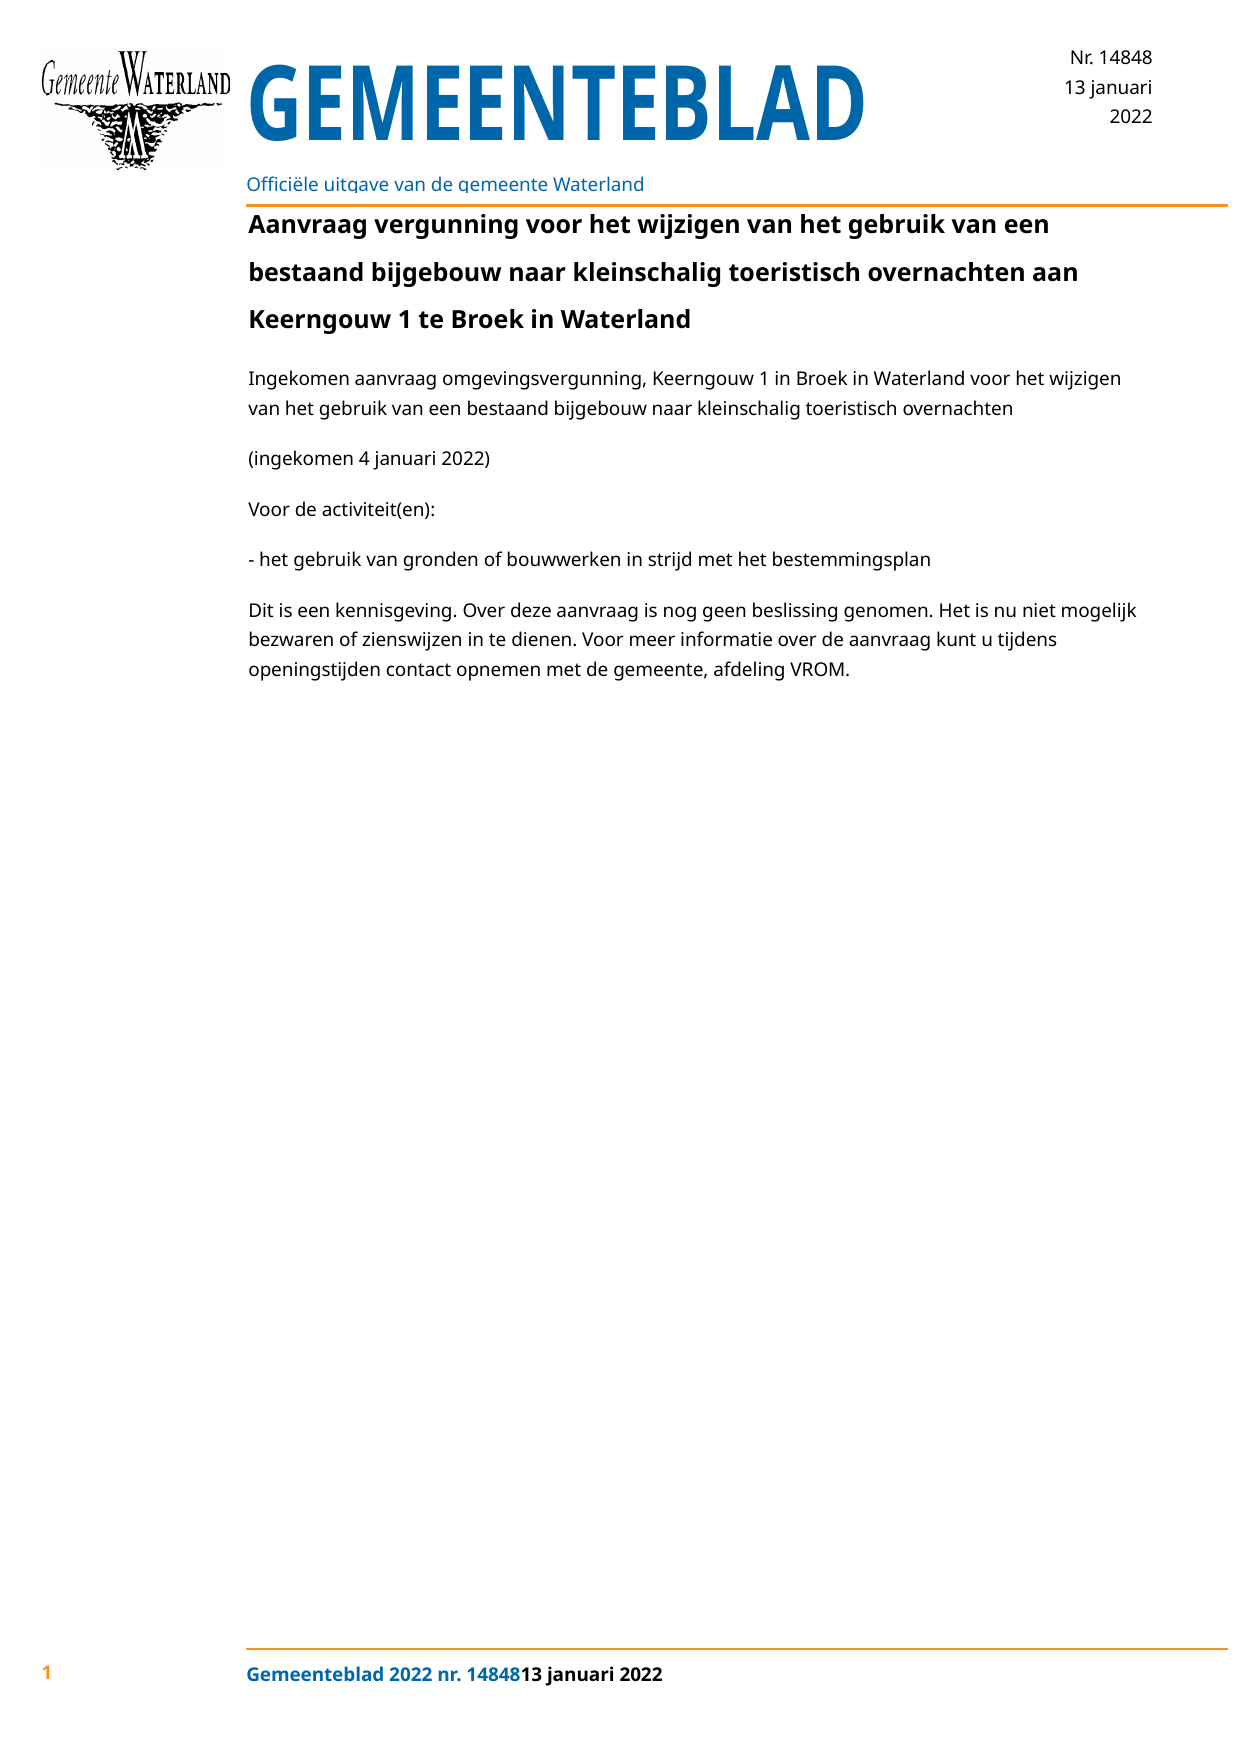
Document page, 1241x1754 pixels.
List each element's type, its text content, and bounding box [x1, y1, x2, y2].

text - het gebruik van gronden of bouwwerken in strijd met het bestemmingsplan [248, 546, 1152, 572]
text Aanvraag vergunning voor het wijzigen van het gebruik van een bestaand bijgebouw naar kleinschalig toeristisch overnachten aan Keerngouw 1 te Broek in Waterland [248, 207, 1152, 336]
text (ingekomen 4 januari 2022) [248, 446, 1152, 471]
text Ingekomen aanvraag omgevingsvergunning, Keerngouw 1 in Broek in Waterland voor het wijzigen van het gebruik van een bestaand bijgebouw naar kleinschalig toeristisch overnachten [248, 366, 1152, 421]
picture [41, 47, 231, 172]
text Voor de activiteit(en): [248, 496, 1152, 522]
text Dit is een kennisgeving. Over deze aanvraag is nog geen beslissing genomen. Het is nu niet mogelijk bezwaren of zienswijzen in te dienen. Voor meer informatie over de aanvraag kunt u tijdens openingstijden contact opnemen met de gemeente, afdeling VROM. [248, 597, 1152, 682]
